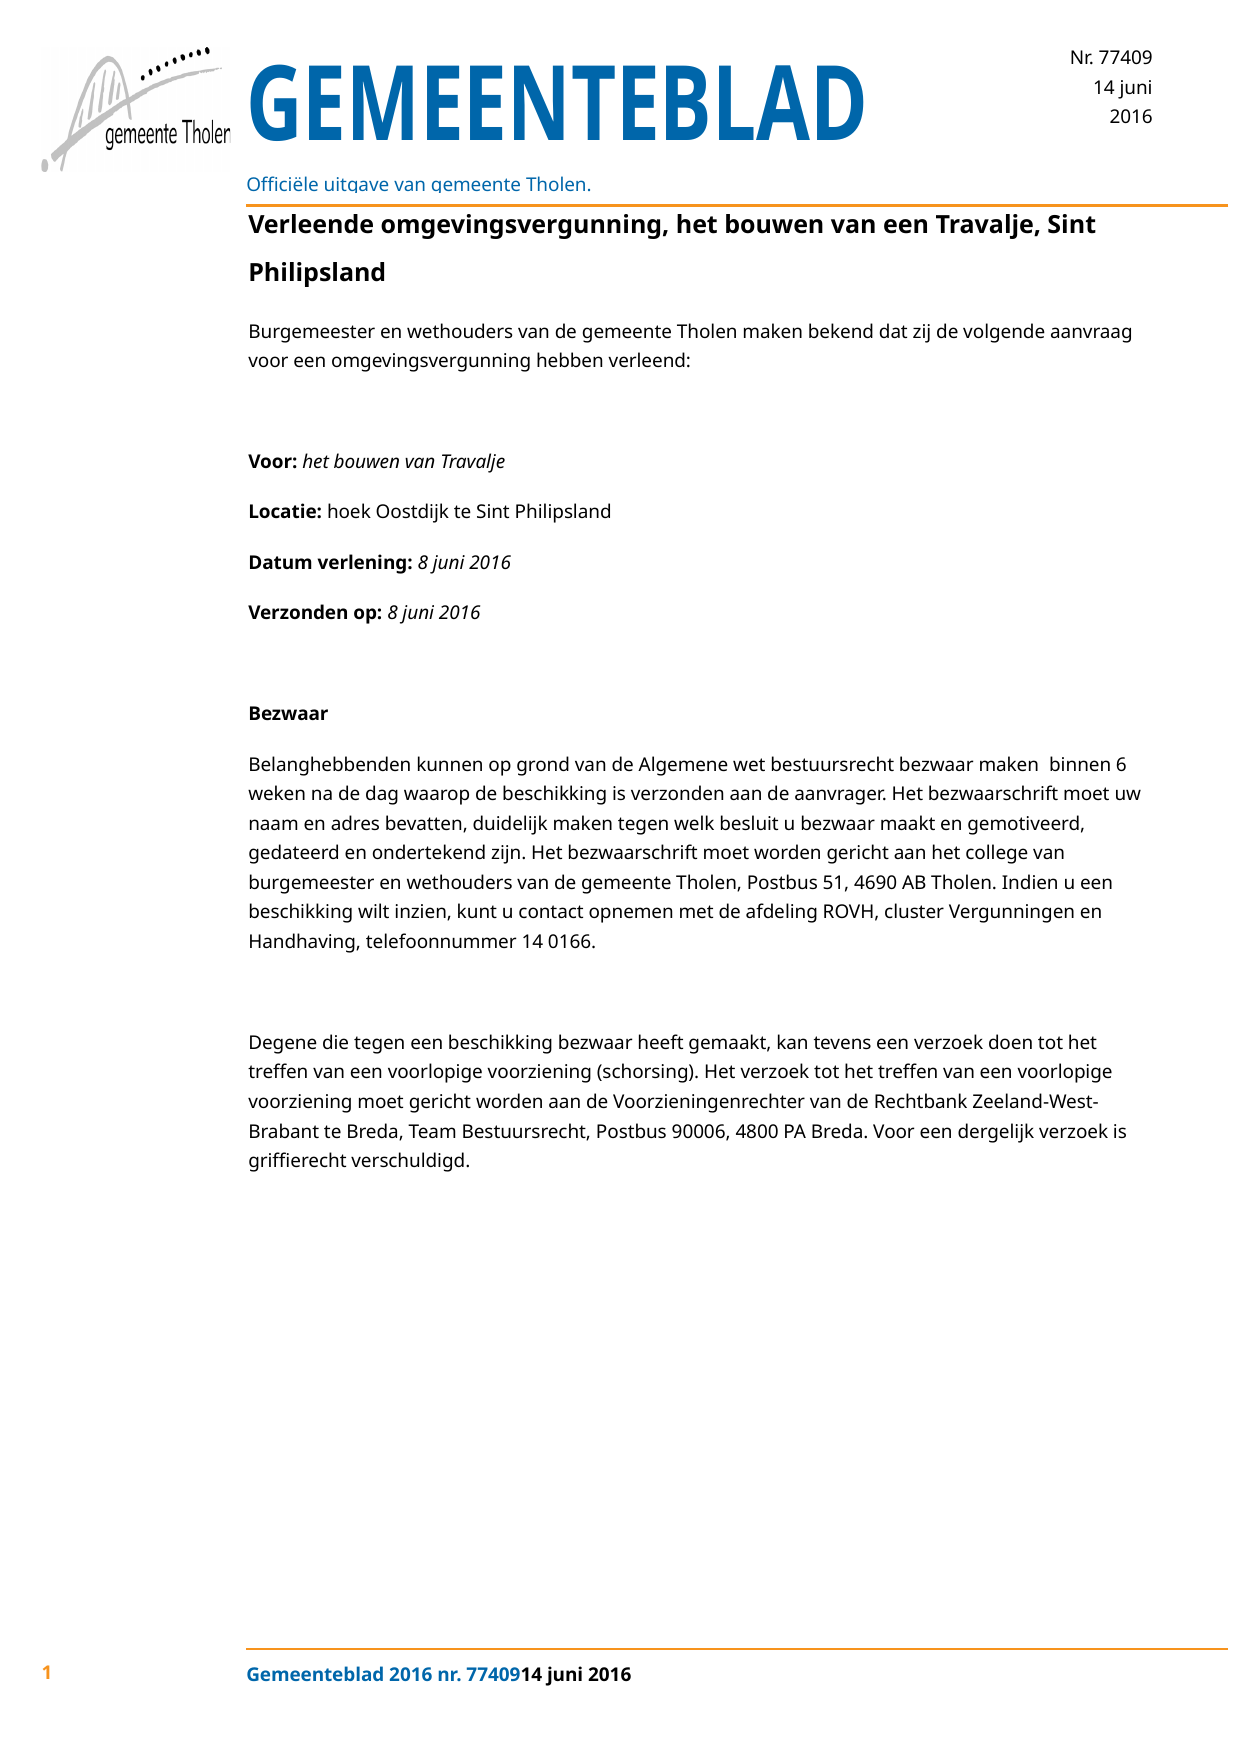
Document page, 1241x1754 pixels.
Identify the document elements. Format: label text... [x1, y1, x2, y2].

text Degene die tegen een beschikking bezwaar heeft gemaakt, kan tevens een verzoek doen tot het treffen van een voorlopige voorziening (schorsing). Het verzoek tot het treffen van een voorlopige voorziening moet gericht worden aan de Voorzieningenrechter van de Rechtbank Zeeland-West-Brabant te Breda, Team Bestuursrecht, Postbus 90006, 4800 PA Breda. Voor een dergelijk verzoek is griffierecht verschuldigd. [248, 1029, 1152, 1173]
text Belanghebbenden kunnen op grond van de Algemene wet bestuursrecht bezwaar maken binnen 6 weken na de dag waarop de beschikking is verzonden aan de aanvrager. Het bezwaarschrift moet uw naam en adres bevatten, duidelijk maken tegen welk besluit u bezwaar maakt en gemotiveerd, gedateerd en ondertekend zijn. Het bezwaarschrift moet worden gericht aan het college van burgemeester en wethouders van de gemeente Tholen, Postbus 51, 4690 AB Tholen. Indien u een beschikking wilt inzien, kunt u contact opnemen met de afdeling ROVH, cluster Vergunningen en Handhaving, telefoonnummer 14 0166. [248, 751, 1152, 954]
picture [41, 47, 231, 172]
text Voor: het bouwen van Travalje [248, 448, 1152, 474]
text Locatie: hoek Oostdijk te Sint Philipsland [248, 499, 1152, 524]
text Datum verlening: 8 juni 2016 [248, 549, 1152, 575]
text Bezwaar [248, 700, 1152, 726]
text Verzonden op: 8 juni 2016 [248, 599, 1152, 625]
text Burgemeester en wethouders van de gemeente Tholen maken bekend dat zij de volgende aanvraag voor een omgevingsvergunning hebben verleend: [248, 318, 1152, 373]
text Verleende omgevingsvergunning, het bouwen van een Travalje, Sint Philipsland [248, 207, 1152, 288]
